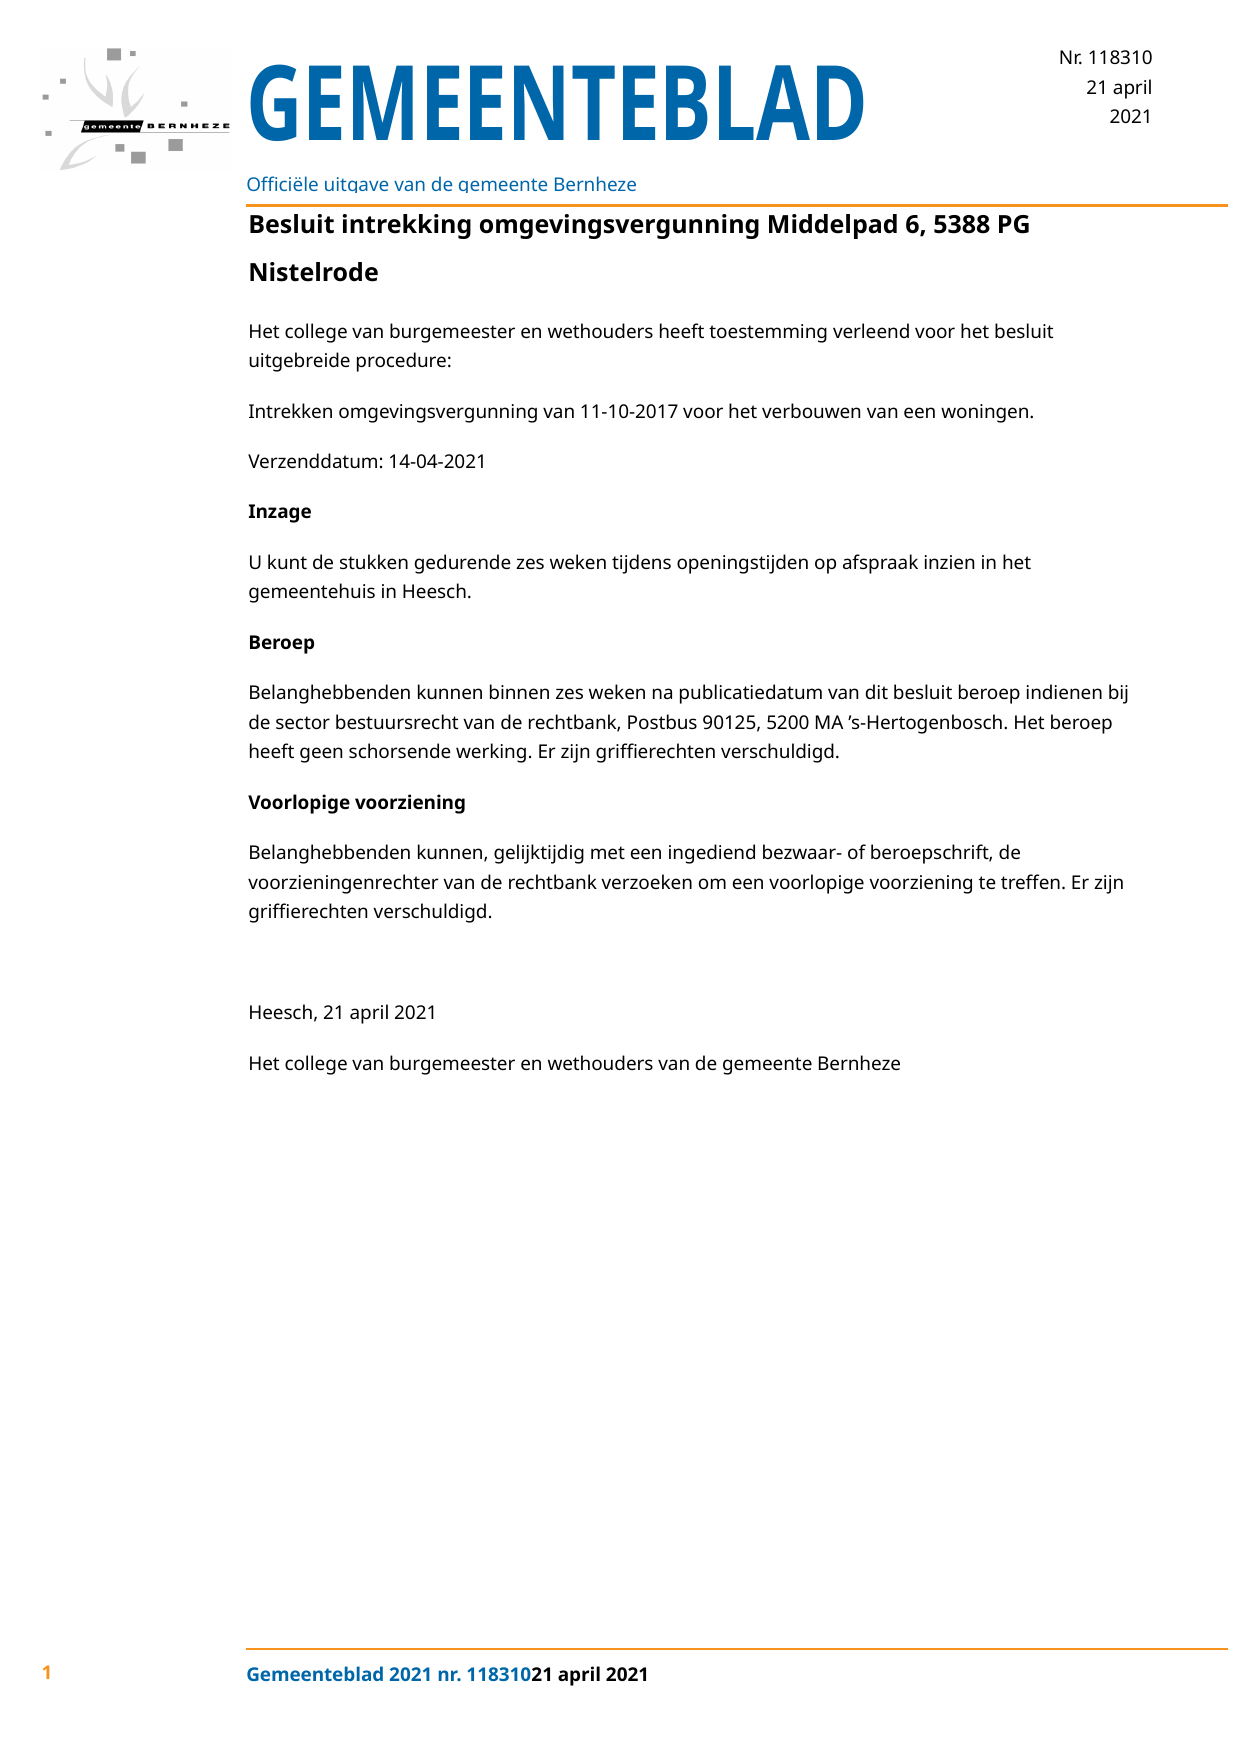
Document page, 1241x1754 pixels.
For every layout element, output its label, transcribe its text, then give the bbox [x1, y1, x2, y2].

text Het college van burgemeester en wethouders heeft toestemming verleend voor het besluit uitgebreide procedure: [248, 318, 1152, 373]
text Besluit intrekking omgevingsvergunning Middelpad 6, 5388 PG Nistelrode [248, 207, 1152, 288]
text Intrekken omgevingsvergunning van 11-10-2017 voor het verbouwen van een woningen. [248, 398, 1152, 424]
text Inzage [248, 499, 1152, 524]
text Belanghebbenden kunnen, gelijktijdig met een ingediend bezwaar- of beroepschrift, de voorzieningenrechter van de rechtbank verzoeken om een voorlopige voorziening te treffen. Er zijn griffierechten verschuldigd. [248, 839, 1152, 924]
text Heesch, 21 april 2021 [248, 999, 1152, 1025]
text Verzenddatum: 14-04-2021 [248, 448, 1152, 474]
text Belanghebbenden kunnen binnen zes weken na publicatiedatum van dit besluit beroep indienen bij de sector bestuursrecht van de rechtbank, Postbus 90125, 5200 MA ’s-Hertogenbosch. Het beroep heeft geen schorsende werking. Er zijn griffierechten verschuldigd. [248, 679, 1152, 764]
picture [41, 47, 231, 172]
text Voorlopige voorziening [248, 789, 1152, 815]
text Het college van burgemeester en wethouders van de gemeente Bernheze [248, 1050, 1152, 1076]
text U kunt de stukken gedurende zes weken tijdens openingstijden op afspraak inzien in het gemeentehuis in Heesch. [248, 549, 1152, 604]
text Beroep [248, 629, 1152, 655]
